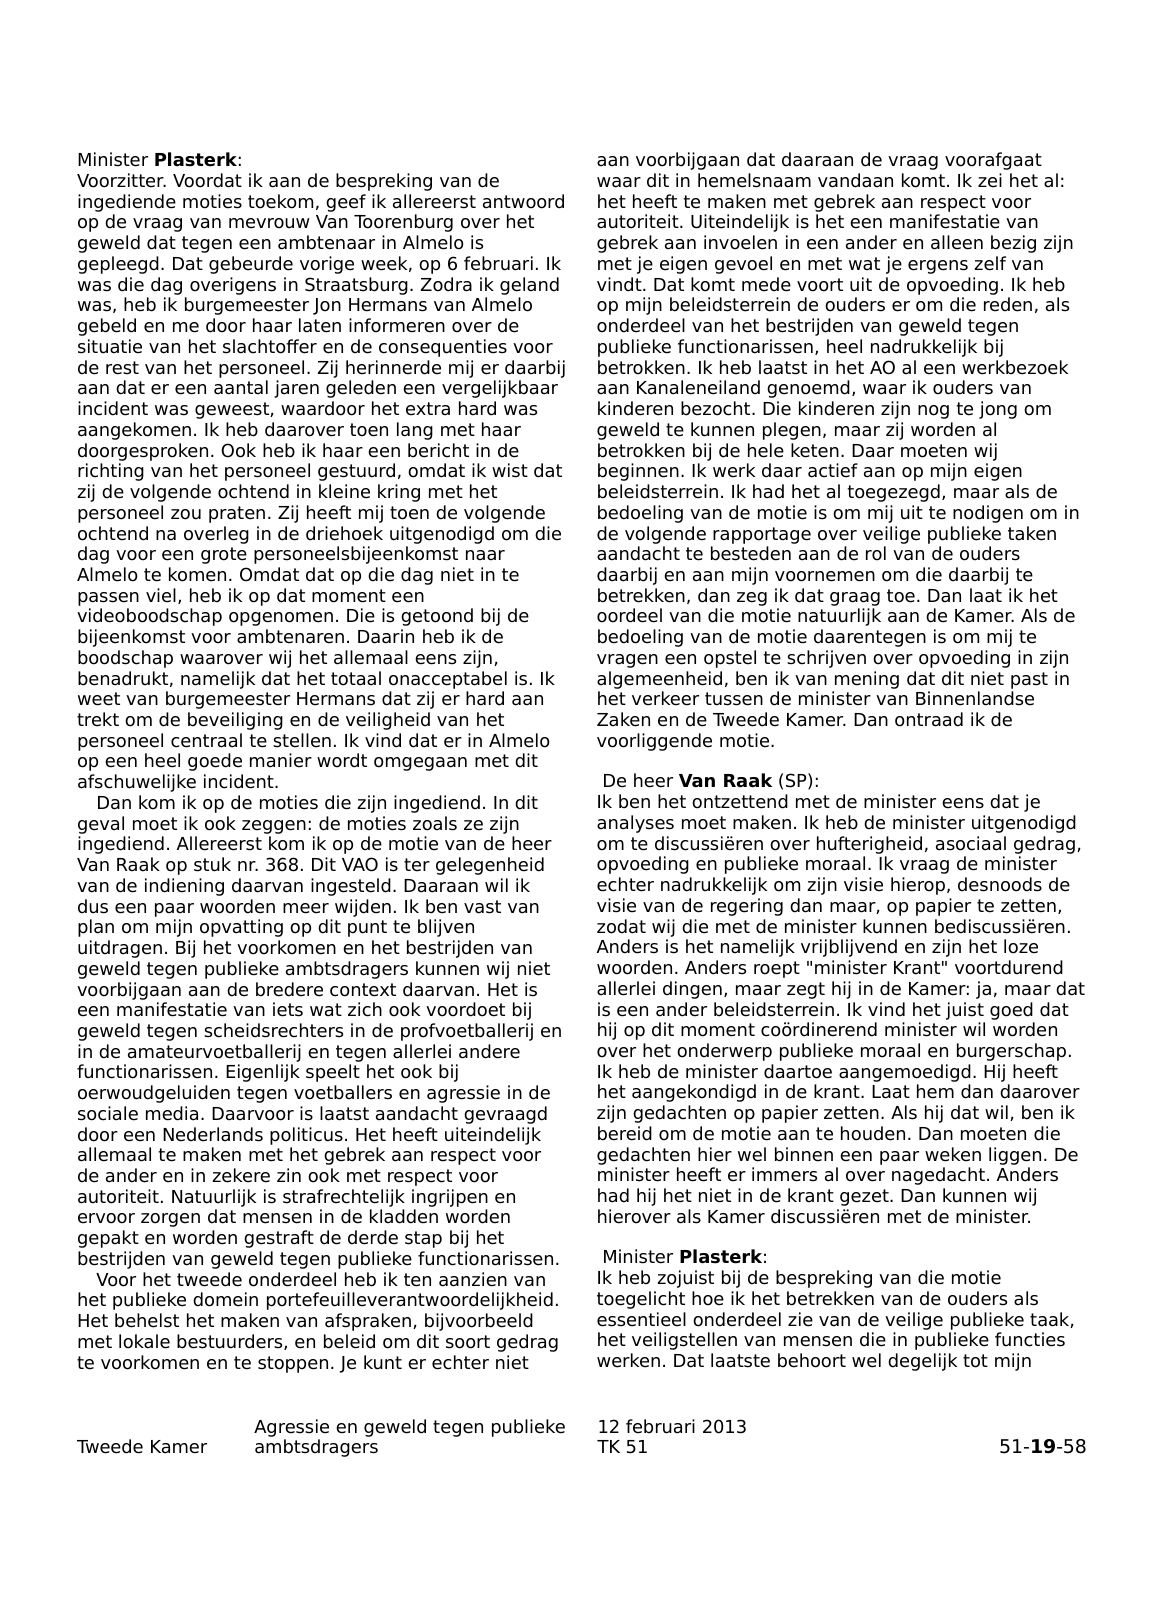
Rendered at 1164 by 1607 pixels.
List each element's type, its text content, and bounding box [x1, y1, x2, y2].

text Ik ben het ontzettend met de minister eens dat je analyses moet maken. Ik heb de minister uitgenodigd om te discussiëren over hufterigheid, asociaal gedrag, opvoeding en publieke moraal. Ik vraag de minister echter nadrukkelijk om zijn visie hierop, desnoods de visie van de regering dan maar, op papier te zetten, zodat wij die met de minister kunnen bediscussiëren. Anders is het namelijk vrijblijvend en zijn het loze woorden. Anders roept "minister Krant" voortdurend allerlei dingen, maar zegt hij in de Kamer: ja, maar dat is een ander beleidsterrein. Ik vind het juist goed dat hij op dit moment coördinerend minister wil worden over het onderwerp publieke moraal en burgerschap. Ik heb de minister daartoe aangemoedigd. Hij heeft het aangekondigd in de krant. Laat hem dan daarover zijn gedachten op papier zetten. Als hij dat wil, ben ik bereid om de motie aan te houden. Dan moeten die gedachten hier wel binnen een paar weken liggen. De minister heeft er immers al over nagedacht. Anders had hij het niet in de krant gezet. Dan kunnen wij hierover als Kamer discussiëren met de minister. [596, 792, 1087, 1227]
text aan voorbijgaan dat daaraan de vraag voorafgaat waar dit in hemelsnaam vandaan komt. Ik zei het al: het heeft te maken met gebrek aan respect voor autoriteit. Uiteindelijk is het een manifestatie van gebrek aan invoelen in een ander en alleen bezig zijn met je eigen gevoel en met wat je ergens zelf van vindt. Dat komt mede voort uit de opvoeding. Ik heb op mijn beleidsterrein de ouders er om die reden, als onderdeel van het bestrijden van geweld tegen publieke functionarissen, heel nadrukkelijk bij betrokken. Ik heb laatst in het AO al een werkbezoek aan Kanaleneiland genoemd, waar ik ouders van kinderen bezocht. Die kinderen zijn nog te jong om geweld te kunnen plegen, maar zij worden al betrokken bij de hele keten. Daar moeten wij beginnen. Ik werk daar actief aan op mijn eigen beleidsterrein. Ik had het al toegezegd, maar als de bedoeling van de motie is om mij uit te nodigen om in de volgende rapportage over veilige publieke taken aandacht te besteden aan de rol van de ouders daarbij en aan mijn voornemen om die daarbij te betrekken, dan zeg ik dat graag toe. Dan laat ik het oordeel van die motie natuurlijk aan de Kamer. Als de bedoeling van de motie daarentegen is om mij te vragen een opstel te schrijven over opvoeding in zijn algemeenheid, ben ik van mening dat dit niet past in het verkeer tussen de minister van Binnenlandse Zaken en de Tweede Kamer. Dan ontraad ik de voorliggende motie. [596, 150, 1087, 751]
text Dan kom ik op de moties die zijn ingediend. In dit geval moet ik ook zeggen: de moties zoals ze zijn ingediend. Allereerst kom ik op de motie van de heer Van Raak op stuk nr. 368. Dit VAO is ter gelegenheid van de indiening daarvan ingesteld. Daaraan wil ik dus een paar woorden meer wijden. Ik ben vast van plan om mijn opvatting op dit punt te blijven uitdragen. Bij het voorkomen en het bestrijden van geweld tegen publieke ambtsdragers kunnen wij niet voorbijgaan aan de bredere context daarvan. Het is een manifestatie van iets wat zich ook voordoet bij geweld tegen scheidsrechters in de profvoetballerij en in de amateurvoetballerij en tegen allerlei andere functionarissen. Eigenlijk speelt het ook bij oerwoudgeluiden tegen voetballers en agressie in de sociale media. Daarvoor is laatst aandacht gevraagd door een Nederlands politicus. Het heeft uiteindelijk allemaal te maken met het gebrek aan respect voor de ander en in zekere zin ook met respect voor autoriteit. Natuurlijk is strafrechtelijk ingrijpen en ervoor zorgen dat mensen in de kladden worden gepakt en worden gestraft de derde stap bij het bestrijden van geweld tegen publieke functionarissen. [77, 793, 567, 1269]
text Minister Plasterk: [596, 1247, 1087, 1268]
text Ik heb zojuist bij de bespreking van die motie toegelicht hoe ik het betrekken van de ouders als essentieel onderdeel zie van de veilige publieke taak, het veiligstellen van mensen die in publieke functies werken. Dat laatste behoort wel degelijk tot mijn [596, 1268, 1087, 1372]
text Voorzitter. Voordat ik aan de bespreking van de ingediende moties toekom, geef ik allereerst antwoord op de vraag van mevrouw Van Toorenburg over het geweld dat tegen een ambtenaar in Almelo is gepleegd. Dat gebeurde vorige week, op 6 februari. Ik was die dag overigens in Straatsburg. Zodra ik geland was, heb ik burgemeester Jon Hermans van Almelo gebeld en me door haar laten informeren over de situatie van het slachtoffer en de consequenties voor de rest van het personeel. Zij herinnerde mij er daarbij aan dat er een aantal jaren geleden een vergelijkbaar incident was geweest, waardoor het extra hard was aangekomen. Ik heb daarover toen lang met haar doorgesproken. Ook heb ik haar een bericht in de richting van het personeel gestuurd, omdat ik wist dat zij de volgende ochtend in kleine kring met het personeel zou praten. Zij heeft mij toen de volgende ochtend na overleg in de driehoek uitgenodigd om die dag voor een grote personeelsbijeenkomst naar Almelo te komen. Omdat dat op die dag niet in te passen viel, heb ik op dat moment een videoboodschap opgenomen. Die is getoond bij de bijeenkomst voor ambtenaren. Daarin heb ik de boodschap waarover wij het allemaal eens zijn, benadrukt, namelijk dat het totaal onacceptabel is. Ik weet van burgemeester Hermans dat zij er hard aan trekt om de beveiliging en de veiligheid van het personeel centraal te stellen. Ik vind dat er in Almelo op een heel goede manier wordt omgegaan met dit afschuwelijke incident. [77, 171, 567, 793]
text De heer Van Raak (SP): [596, 771, 1087, 792]
text Voor het tweede onderdeel heb ik ten aanzien van het publieke domein portefeuilleverantwoordelijkheid. Het behelst het maken van afspraken, bijvoorbeeld met lokale bestuurders, en beleid om dit soort gedrag te voorkomen en te stoppen. Je kunt er echter niet [77, 1269, 567, 1373]
text Minister Plasterk: [77, 150, 567, 171]
